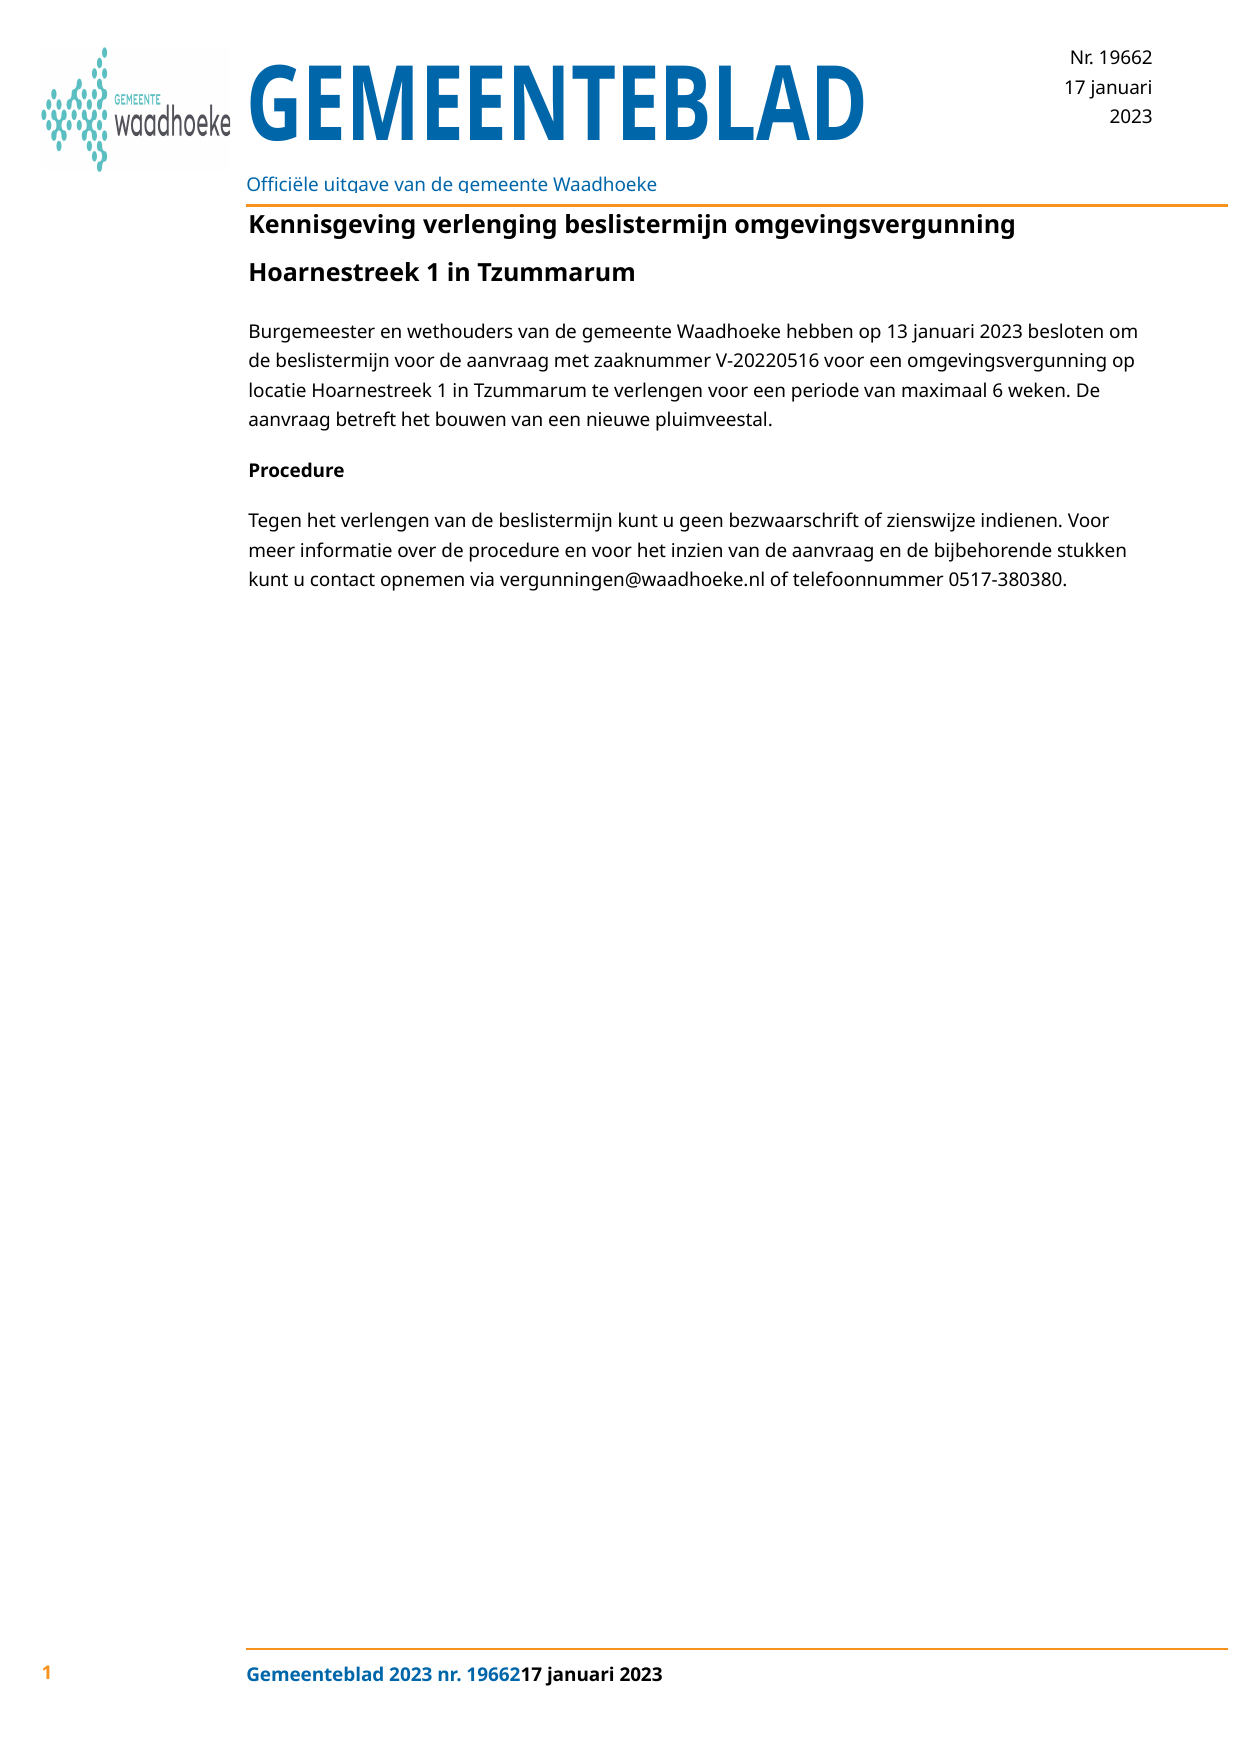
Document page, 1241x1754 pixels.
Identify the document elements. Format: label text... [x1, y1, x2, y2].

text Procedure [248, 457, 1152, 483]
picture [41, 47, 231, 172]
text Burgemeester en wethouders van de gemeente Waadhoeke hebben op 13 januari 2023 besloten om de beslistermijn voor de aanvraag met zaaknummer V-20220516 voor een omgevingsvergunning op locatie Hoarnestreek 1 in Tzummarum te verlengen voor een periode van maximaal 6 weken. De aanvraag betreft het bouwen van een nieuwe pluimveestal. [248, 318, 1152, 432]
text Tegen het verlengen van de beslistermijn kunt u geen bezwaarschrift of zienswijze indienen. Voor meer informatie over de procedure en voor het inzien van de aanvraag en de bijbehorende stukken kunt u contact opnemen via vergunningen@waadhoeke.nl of telefoonnummer 0517-380380. [248, 507, 1152, 592]
text Kennisgeving verlenging beslistermijn omgevingsvergunning Hoarnestreek 1 in Tzummarum [248, 207, 1152, 288]
